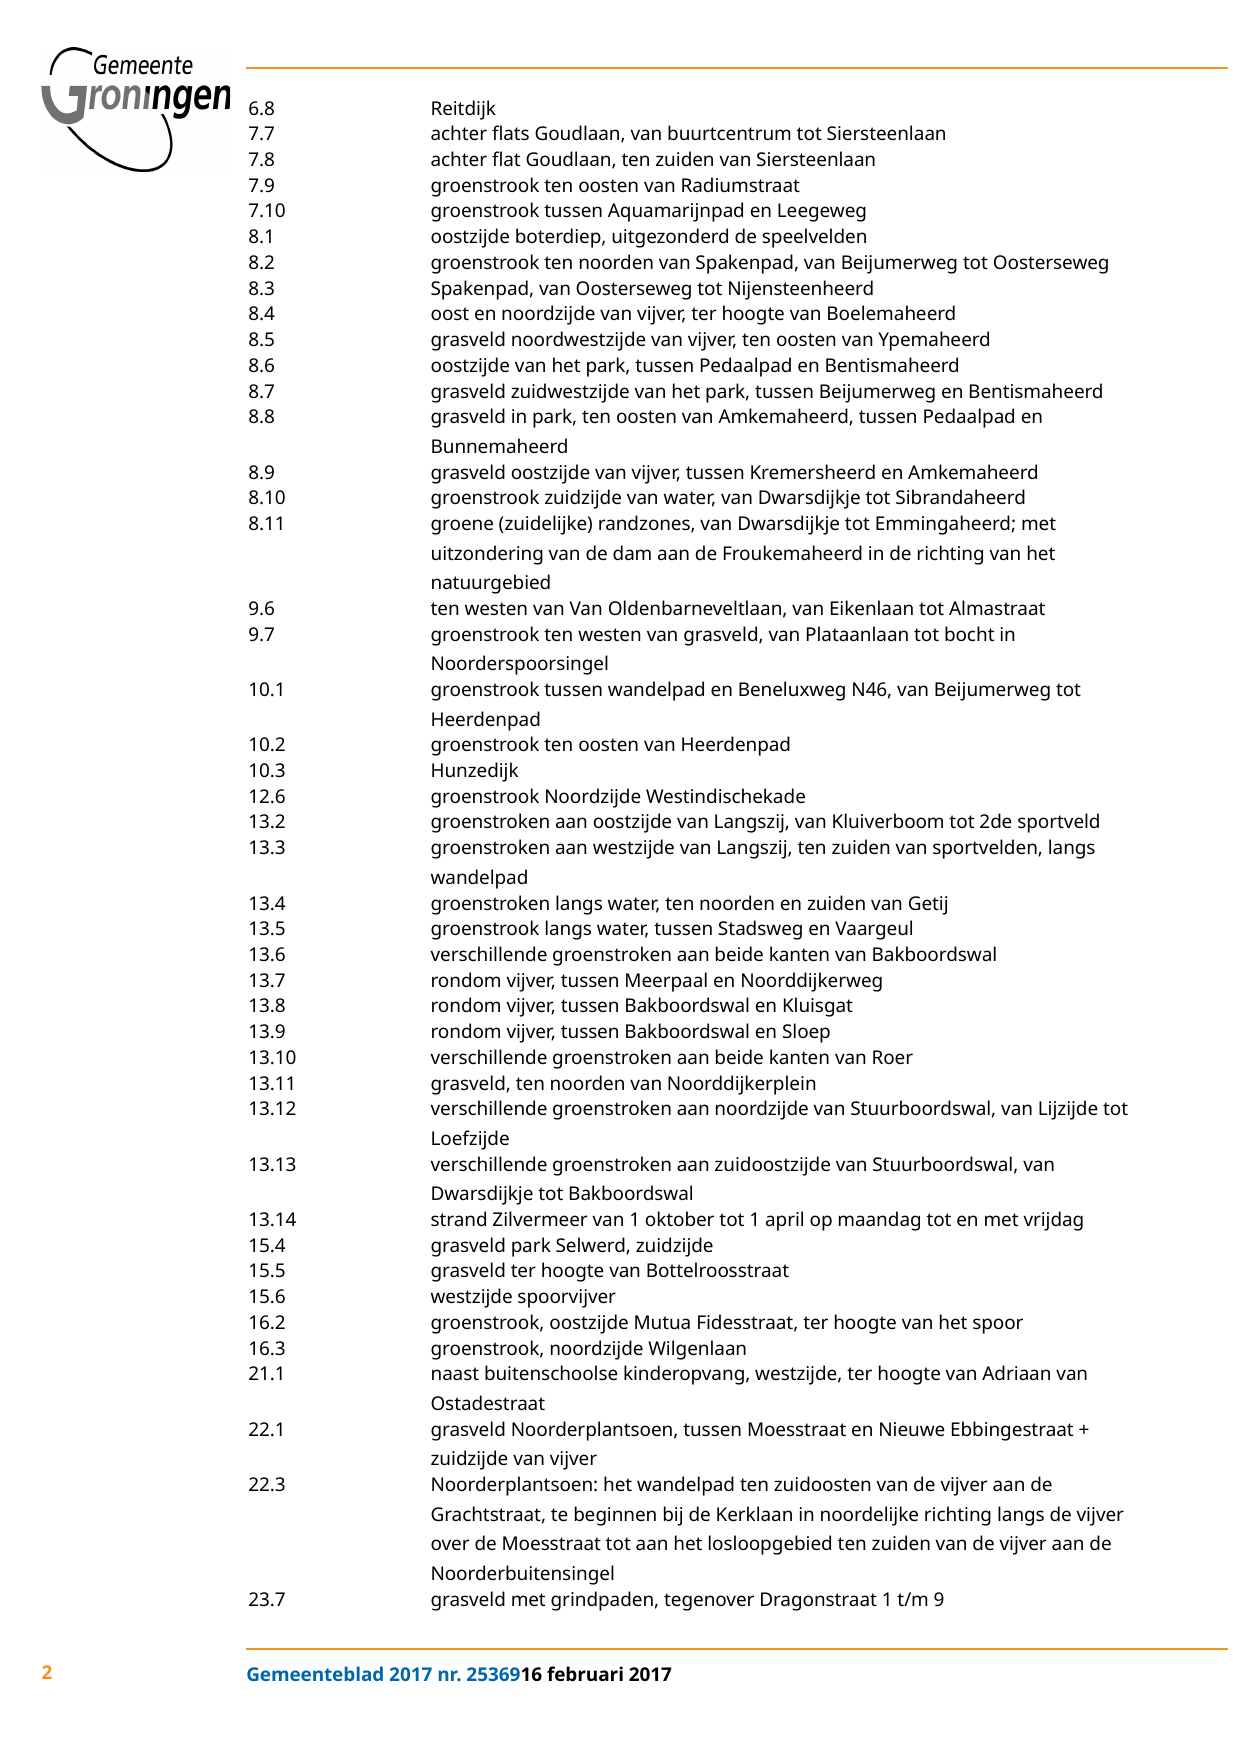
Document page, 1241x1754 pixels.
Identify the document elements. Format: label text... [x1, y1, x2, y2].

table_cell grasveld noordwestzijde van vijver, ten oosten van Ypemaheerd [430, 326, 1152, 352]
table_cell 21.1 [248, 1361, 430, 1416]
table_cell 13.10 [248, 1044, 430, 1070]
table_cell Spakenpad, van Oosterseweg tot Nijensteenheerd [430, 275, 1152, 301]
table_cell 12.6 [248, 783, 430, 809]
table_cell grasveld, ten noorden van Noorddijkerplein [430, 1070, 1152, 1096]
table_cell grasveld park Selwerd, zuidzijde [430, 1232, 1152, 1258]
table_cell 7.10 [248, 198, 430, 223]
table_cell 6.8 [248, 95, 430, 121]
table_cell 13.5 [248, 916, 430, 941]
table_cell grasveld ter hoogte van Bottelroosstraat [430, 1258, 1152, 1283]
table_cell groenstrook tussen wandelpad en Beneluxweg N46, van Beijumerweg tot Heerdenpad [430, 676, 1152, 732]
table_cell strand Zilvermeer van 1 oktober tot 1 april op maandag tot en met vrijdag [430, 1206, 1152, 1232]
table_cell 8.2 [248, 249, 430, 275]
table_cell rondom vijver, tussen Bakboordswal en Kluisgat [430, 993, 1152, 1018]
table_cell groenstroken langs water, ten noorden en zuiden van Getij [430, 890, 1152, 916]
table_cell westzijde spoorvijver [430, 1284, 1152, 1309]
table_cell verschillende groenstroken aan beide kanten van Roer [430, 1044, 1152, 1070]
table_cell 8.7 [248, 378, 430, 403]
table_cell 7.8 [248, 146, 430, 172]
table_cell Noorderplantsoen: het wandelpad ten zuidoosten van de vijver aan de Grachtstraat, te beginnen bij de Kerklaan in noordelijke richting langs de vijver over de Moesstraat tot aan het losloopgebied ten zuiden van de vijver aan de Noorderbuitensingel [430, 1471, 1152, 1586]
table_cell grasveld oostzijde van vijver, tussen Kremersheerd en Amkemaheerd [430, 459, 1152, 484]
table_cell naast buitenschoolse kinderopvang, westzijde, ter hoogte van Adriaan van Ostadestraat [430, 1361, 1152, 1416]
table_cell 22.1 [248, 1416, 430, 1471]
table_cell 10.2 [248, 732, 430, 757]
table_cell 15.6 [248, 1284, 430, 1309]
table_cell verschillende groenstroken aan beide kanten van Bakboordswal [430, 941, 1152, 967]
table_cell ten westen van Van Oldenbarneveltlaan, van Eikenlaan tot Almastraat [430, 595, 1152, 621]
table_cell verschillende groenstroken aan noordzijde van Stuurboordswal, van Lijzijde tot Loefzijde [430, 1096, 1152, 1151]
table_cell groenstrook zuidzijde van water, van Dwarsdijkje tot Sibrandaheerd [430, 485, 1152, 510]
table_cell groenstrook ten noorden van Spakenpad, van Beijumerweg tot Oosterseweg [430, 249, 1152, 275]
table_cell 13.2 [248, 809, 430, 834]
table_cell verschillende groenstroken aan zuidoostzijde van Stuurboordswal, van Dwarsdijkje tot Bakboordswal [430, 1151, 1152, 1206]
table_cell groenstrook, noordzijde Wilgenlaan [430, 1335, 1152, 1361]
table_cell 8.9 [248, 459, 430, 484]
table_cell 16.2 [248, 1309, 430, 1335]
table_cell 13.8 [248, 993, 430, 1018]
table_cell 8.3 [248, 275, 430, 301]
table_cell oost en noordzijde van vijver, ter hoogte van Boelemaheerd [430, 301, 1152, 326]
table_cell 16.3 [248, 1335, 430, 1361]
table_cell 8.4 [248, 301, 430, 326]
table_cell 10.1 [248, 676, 430, 732]
table_cell grasveld met grindpaden, tegenover Dragonstraat 1 t/m 9 [430, 1586, 1152, 1611]
table_cell groenstrook langs water, tussen Stadsweg en Vaargeul [430, 916, 1152, 941]
table_cell 7.9 [248, 172, 430, 198]
table_cell 8.5 [248, 326, 430, 352]
picture [41, 47, 231, 172]
table_cell 22.3 [248, 1471, 430, 1586]
table_cell 13.4 [248, 890, 430, 916]
table_cell groenstrook ten westen van grasveld, van Plataanlaan tot bocht in Noorderspoorsingel [430, 621, 1152, 676]
table_cell Reitdijk [430, 95, 1152, 121]
table_cell 13.12 [248, 1096, 430, 1151]
table_cell 10.3 [248, 757, 430, 783]
table_cell 8.1 [248, 224, 430, 249]
table_cell groenstrook tussen Aquamarijnpad en Leegeweg [430, 198, 1152, 223]
table_cell 23.7 [248, 1586, 430, 1611]
table_cell grasveld zuidwestzijde van het park, tussen Beijumerweg en Bentismaheerd [430, 378, 1152, 403]
table_cell 13.9 [248, 1019, 430, 1044]
table_cell 13.3 [248, 835, 430, 890]
table_cell 8.6 [248, 352, 430, 378]
table_cell 13.14 [248, 1206, 430, 1232]
table_cell achter flats Goudlaan, van buurtcentrum tot Siersteenlaan [430, 121, 1152, 146]
table_cell 7.7 [248, 121, 430, 146]
table_cell groene (zuidelijke) randzones, van Dwarsdijkje tot Emmingaheerd; met uitzondering van de dam aan de Froukemaheerd in de richting van het natuurgebied [430, 510, 1152, 595]
table_cell grasveld in park, ten oosten van Amkemaheerd, tussen Pedaalpad en Bunnemaheerd [430, 404, 1152, 459]
table_cell 8.10 [248, 485, 430, 510]
table_cell 15.5 [248, 1258, 430, 1283]
table_cell 9.6 [248, 595, 430, 621]
table_cell 13.13 [248, 1151, 430, 1206]
table_cell rondom vijver, tussen Meerpaal en Noorddijkerweg [430, 967, 1152, 993]
table_cell grasveld Noorderplantsoen, tussen Moesstraat en Nieuwe Ebbingestraat + zuidzijde van vijver [430, 1416, 1152, 1471]
table_cell 13.11 [248, 1070, 430, 1096]
table_cell 8.11 [248, 510, 430, 595]
table_cell 8.8 [248, 404, 430, 459]
table_cell groenstroken aan oostzijde van Langszij, van Kluiverboom tot 2de sportveld [430, 809, 1152, 834]
table_cell 13.6 [248, 941, 430, 967]
table_cell oostzijde boterdiep, uitgezonderd de speelvelden [430, 224, 1152, 249]
table_cell achter flat Goudlaan, ten zuiden van Siersteenlaan [430, 146, 1152, 172]
table_cell 9.7 [248, 621, 430, 676]
table_cell groenstrook, oostzijde Mutua Fidesstraat, ter hoogte van het spoor [430, 1309, 1152, 1335]
table_cell groenstrook ten oosten van Heerdenpad [430, 732, 1152, 757]
table_cell groenstrook Noordzijde Westindischekade [430, 783, 1152, 809]
table_cell oostzijde van het park, tussen Pedaalpad en Bentismaheerd [430, 352, 1152, 378]
table_cell 15.4 [248, 1232, 430, 1258]
table_cell rondom vijver, tussen Bakboordswal en Sloep [430, 1019, 1152, 1044]
table_cell Hunzedijk [430, 757, 1152, 783]
table_cell groenstroken aan westzijde van Langszij, ten zuiden van sportvelden, langs wandelpad [430, 835, 1152, 890]
table_cell 13.7 [248, 967, 430, 993]
table_cell groenstrook ten oosten van Radiumstraat [430, 172, 1152, 198]
